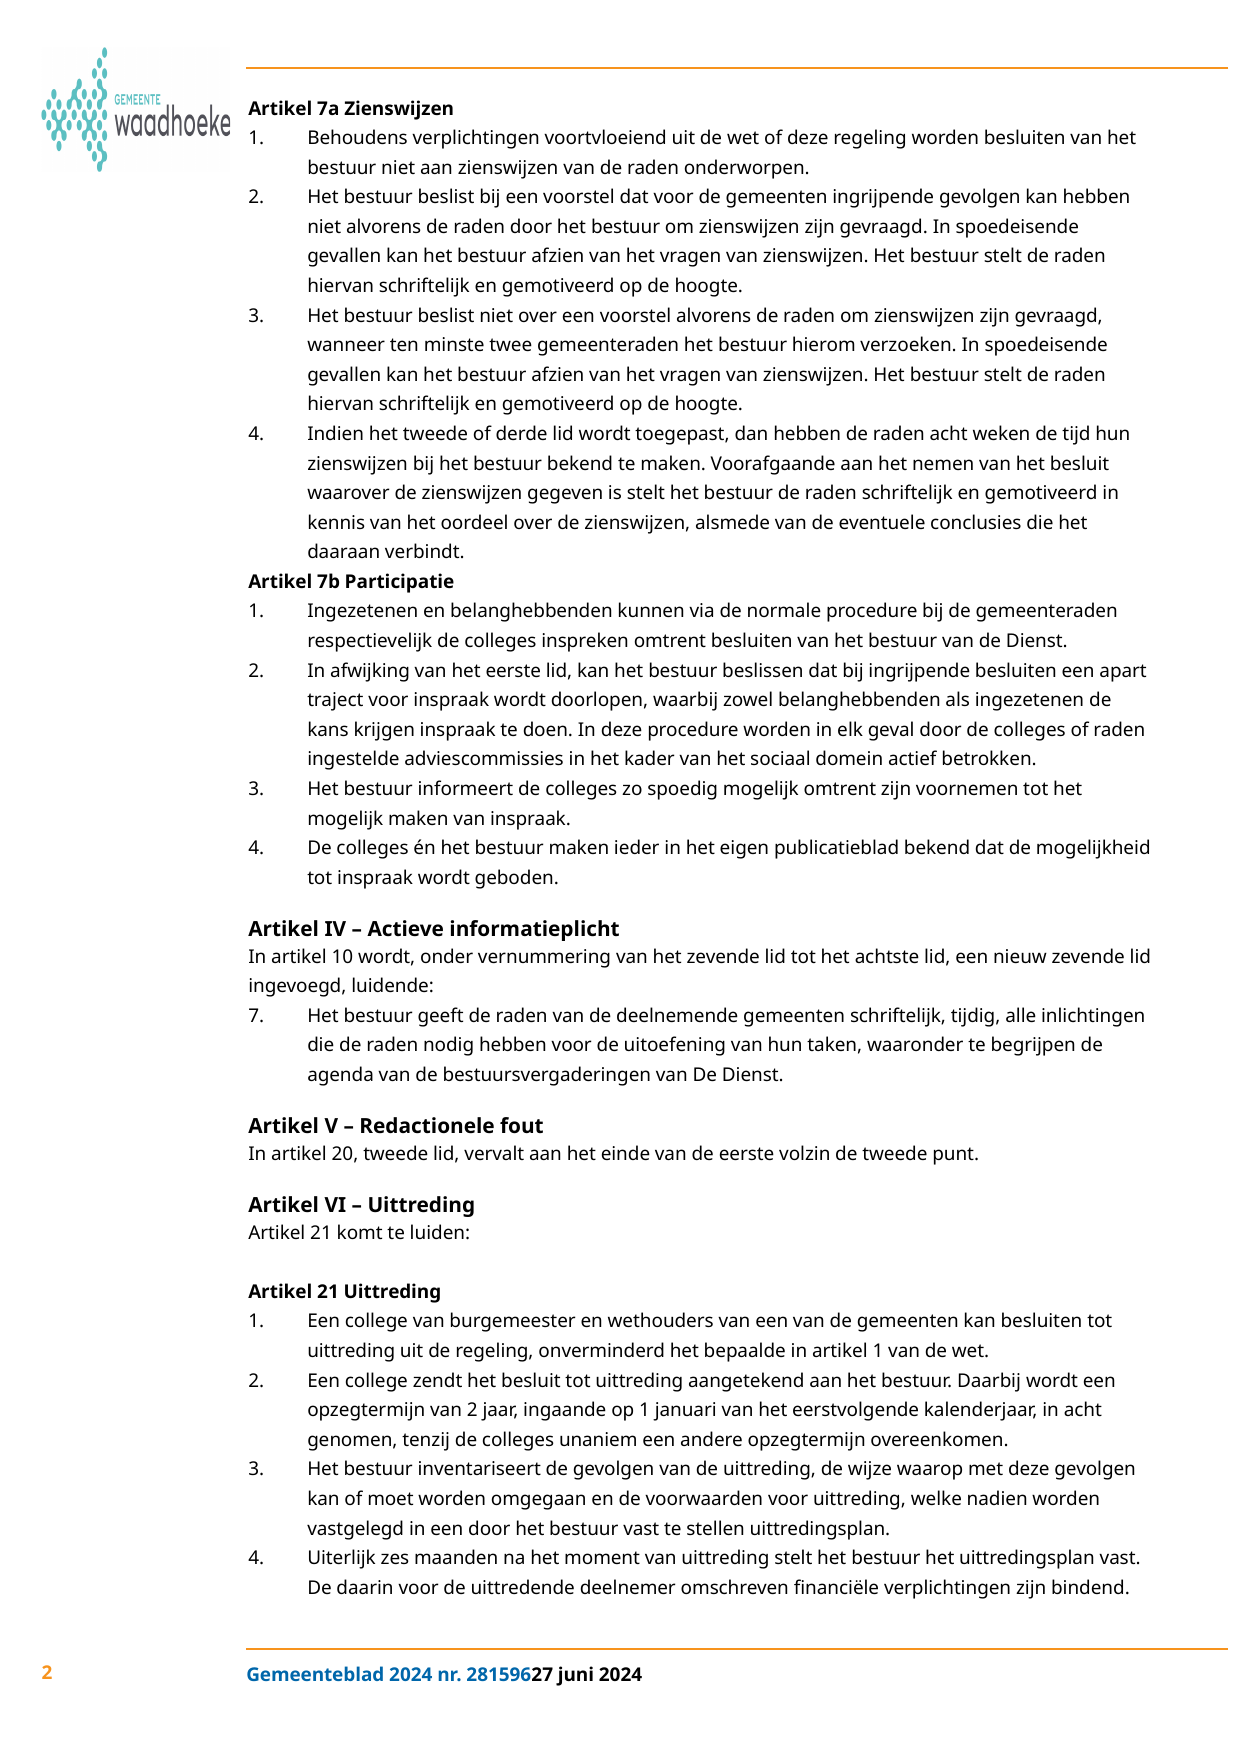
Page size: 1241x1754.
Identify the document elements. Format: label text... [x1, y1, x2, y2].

text Artikel IV – Actieve informatieplicht [248, 914, 1152, 943]
list Behoudens verplichtingen voortvloeiend uit de wet of deze regeling worden besluiten van het bestuur niet aan zienswijzen van de raden onderworpen. [248, 124, 1152, 180]
text Artikel V – Redactionele fout [248, 1112, 1152, 1140]
text Artikel 21 Uittreding [248, 1278, 1152, 1304]
list Het bestuur beslist bij een voorstel dat voor de gemeenten ingrijpende gevolgen kan hebben niet alvorens de raden door het bestuur om zienswijzen zijn gevraagd. In spoedeisende gevallen kan het bestuur afzien van het vragen van zienswijzen. Het bestuur stelt de raden hiervan schriftelijk en gemotiveerd op de hoogte. [248, 183, 1152, 298]
text In artikel 20, tweede lid, vervalt aan het einde van de eerste volzin de tweede punt. [248, 1140, 1152, 1166]
list Het bestuur inventariseert de gevolgen van de uittreding, de wijze waarop met deze gevolgen kan of moet worden omgegaan en de voorwaarden voor uittreding, welke nadien worden vastgelegd in een door het bestuur vast te stellen uittredingsplan. [248, 1456, 1152, 1540]
list Het bestuur beslist niet over een voorstel alvorens de raden om zienswijzen zijn gevraagd, wanneer ten minste twee gemeenteraden het bestuur hierom verzoeken. In spoedeisende gevallen kan het bestuur afzien van het vragen van zienswijzen. Het bestuur stelt de raden hiervan schriftelijk en gemotiveerd op de hoogte. [248, 302, 1152, 416]
list In afwijking van het eerste lid, kan het bestuur beslissen dat bij ingrijpende besluiten een apart traject voor inspraak wordt doorlopen, waarbij zowel belanghebbenden als ingezetenen de kans krijgen inspraak te doen. In deze procedure worden in elk geval door de colleges of raden ingestelde adviescommissies in het kader van het sociaal domein actief betrokken. [248, 657, 1152, 771]
list Een college van burgemeester en wethouders van een van de gemeenten kan besluiten tot uittreding uit de regeling, onverminderd het bepaalde in artikel 1 van de wet. [248, 1308, 1152, 1363]
list Het bestuur informeert de colleges zo spoedig mogelijk omtrent zijn voornemen tot het mogelijk maken van inspraak. [248, 775, 1152, 831]
text Artikel 21 komt te luiden: [248, 1219, 1152, 1244]
list Het bestuur geeft de raden van de deelnemende gemeenten schriftelijk, tijdig, alle inlichtingen die de raden nodig hebben voor de uitoefening van hun taken, waaronder te begrijpen de agenda van de bestuursvergaderingen van De Dienst. [248, 1002, 1152, 1087]
list Ingezetenen en belanghebbenden kunnen via de normale procedure bij de gemeenteraden respectievelijk de colleges inspreken omtrent besluiten van het bestuur van de Dienst. [248, 598, 1152, 653]
picture [41, 47, 231, 172]
list Uiterlijk zes maanden na het moment van uittreding stelt het bestuur het uittredingsplan vast. De daarin voor de uittredende deelnemer omschreven financiële verplichtingen zijn bindend. [248, 1544, 1152, 1599]
text Artikel 7b Participatie [248, 568, 1152, 594]
list Indien het tweede of derde lid wordt toegepast, dan hebben de raden acht weken de tijd hun zienswijzen bij het bestuur bekend te maken. Voorafgaande aan het nemen van het besluit waarover de zienswijzen gegeven is stelt het bestuur de raden schriftelijk en gemotiveerd in kennis van het oordeel over de zienswijzen, alsmede van de eventuele conclusies die het daaraan verbindt. [248, 420, 1152, 564]
text Artikel 7a Zienswijzen [248, 95, 1152, 121]
list Een college zendt het besluit tot uittreding aangetekend aan het bestuur. Daarbij wordt een opzegtermijn van 2 jaar, ingaande op 1 januari van het eerstvolgende kalenderjaar, in acht genomen, tenzij de colleges unaniem een andere opzegtermijn overeenkomen. [248, 1367, 1152, 1452]
list De colleges én het bestuur maken ieder in het eigen publicatieblad bekend dat de mogelijkheid tot inspraak wordt geboden. [248, 834, 1152, 890]
text Artikel VI – Uittreding [248, 1190, 1152, 1219]
text In artikel 10 wordt, onder vernummering van het zevende lid tot het achtste lid, een nieuw zevende lid ingevoegd, luidende: [248, 943, 1152, 998]
